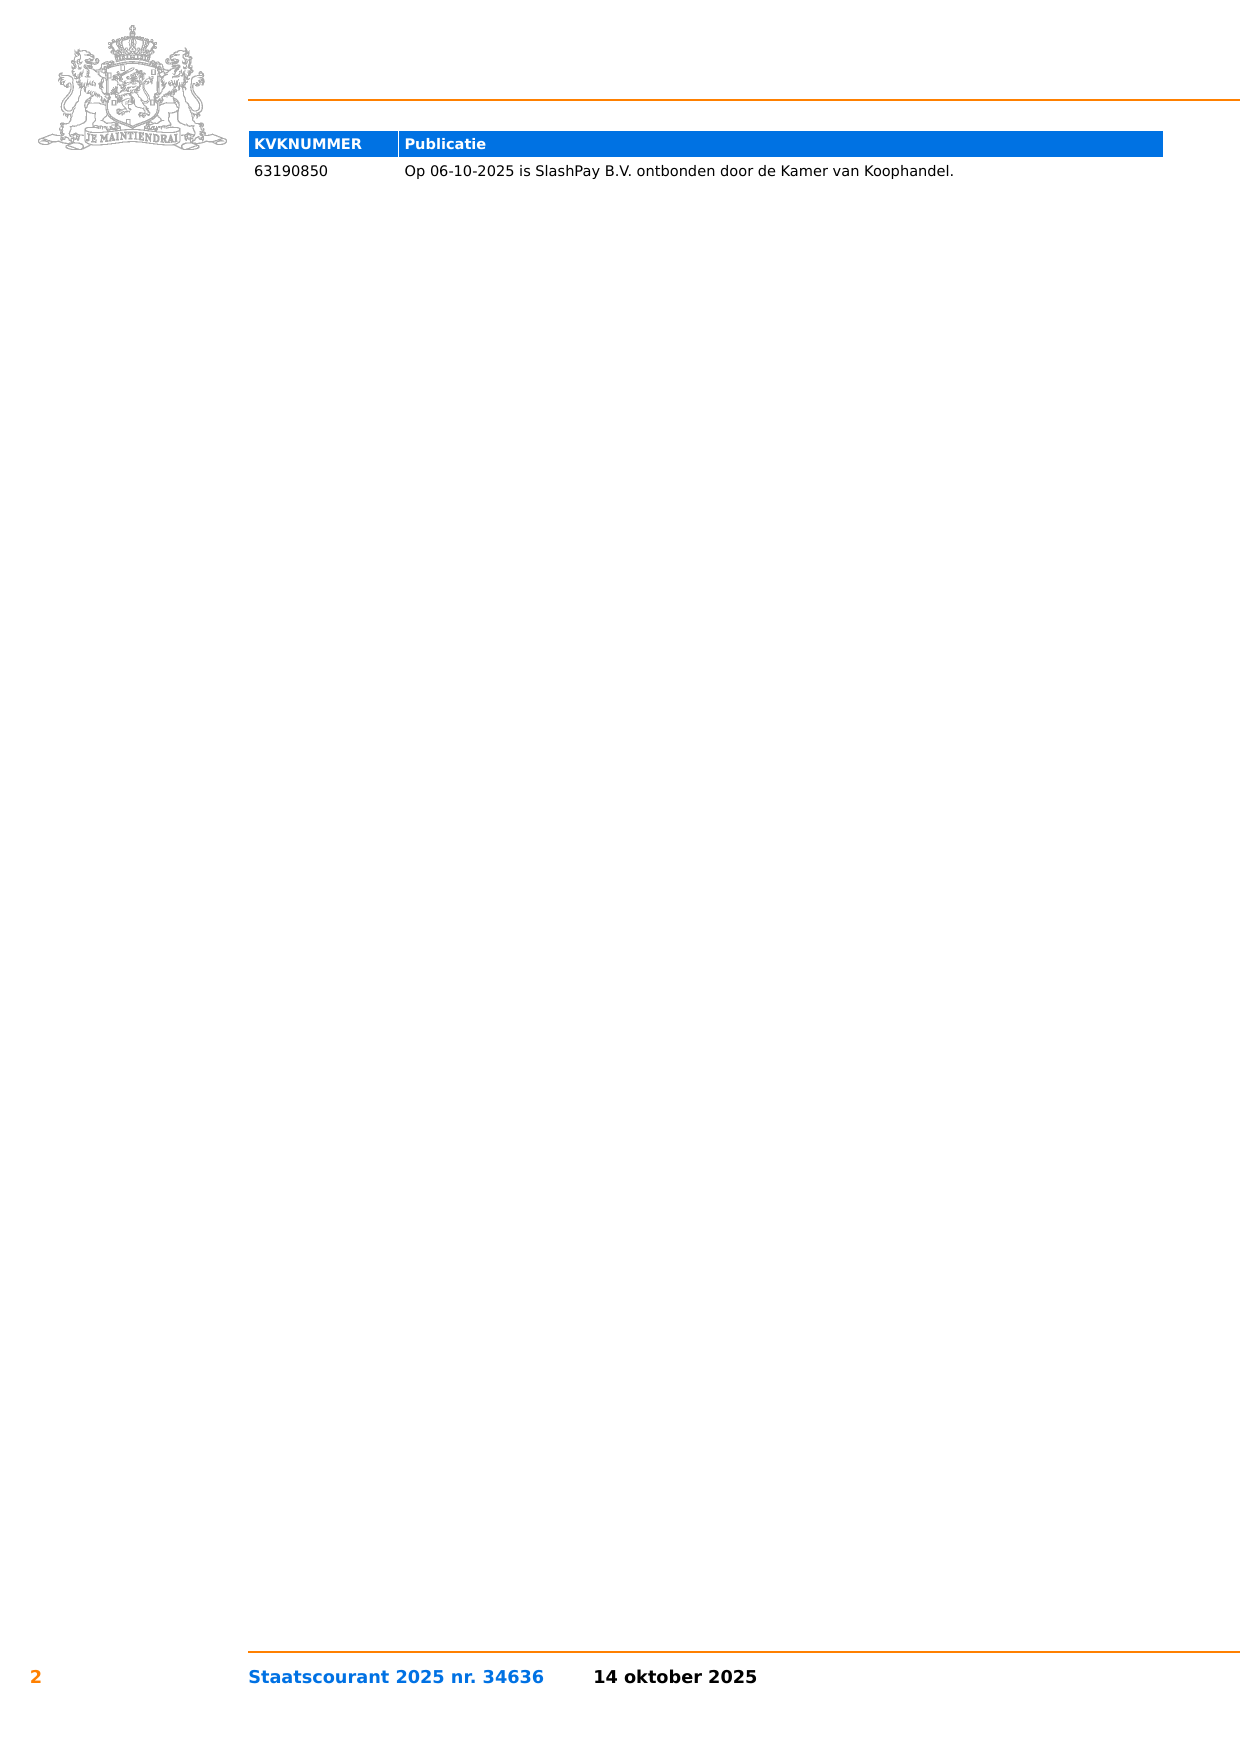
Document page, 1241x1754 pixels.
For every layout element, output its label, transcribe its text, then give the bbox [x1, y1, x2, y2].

table_header Publicatie [399, 131, 1163, 157]
table_cell 63190850 [249, 158, 398, 185]
table_header KVKNUMMER [249, 131, 398, 157]
table_cell Op 06-10-2025 is SlashPay B.V. ontbonden door de Kamer van Koophandel. [399, 158, 1163, 185]
picture [38, 25, 227, 150]
